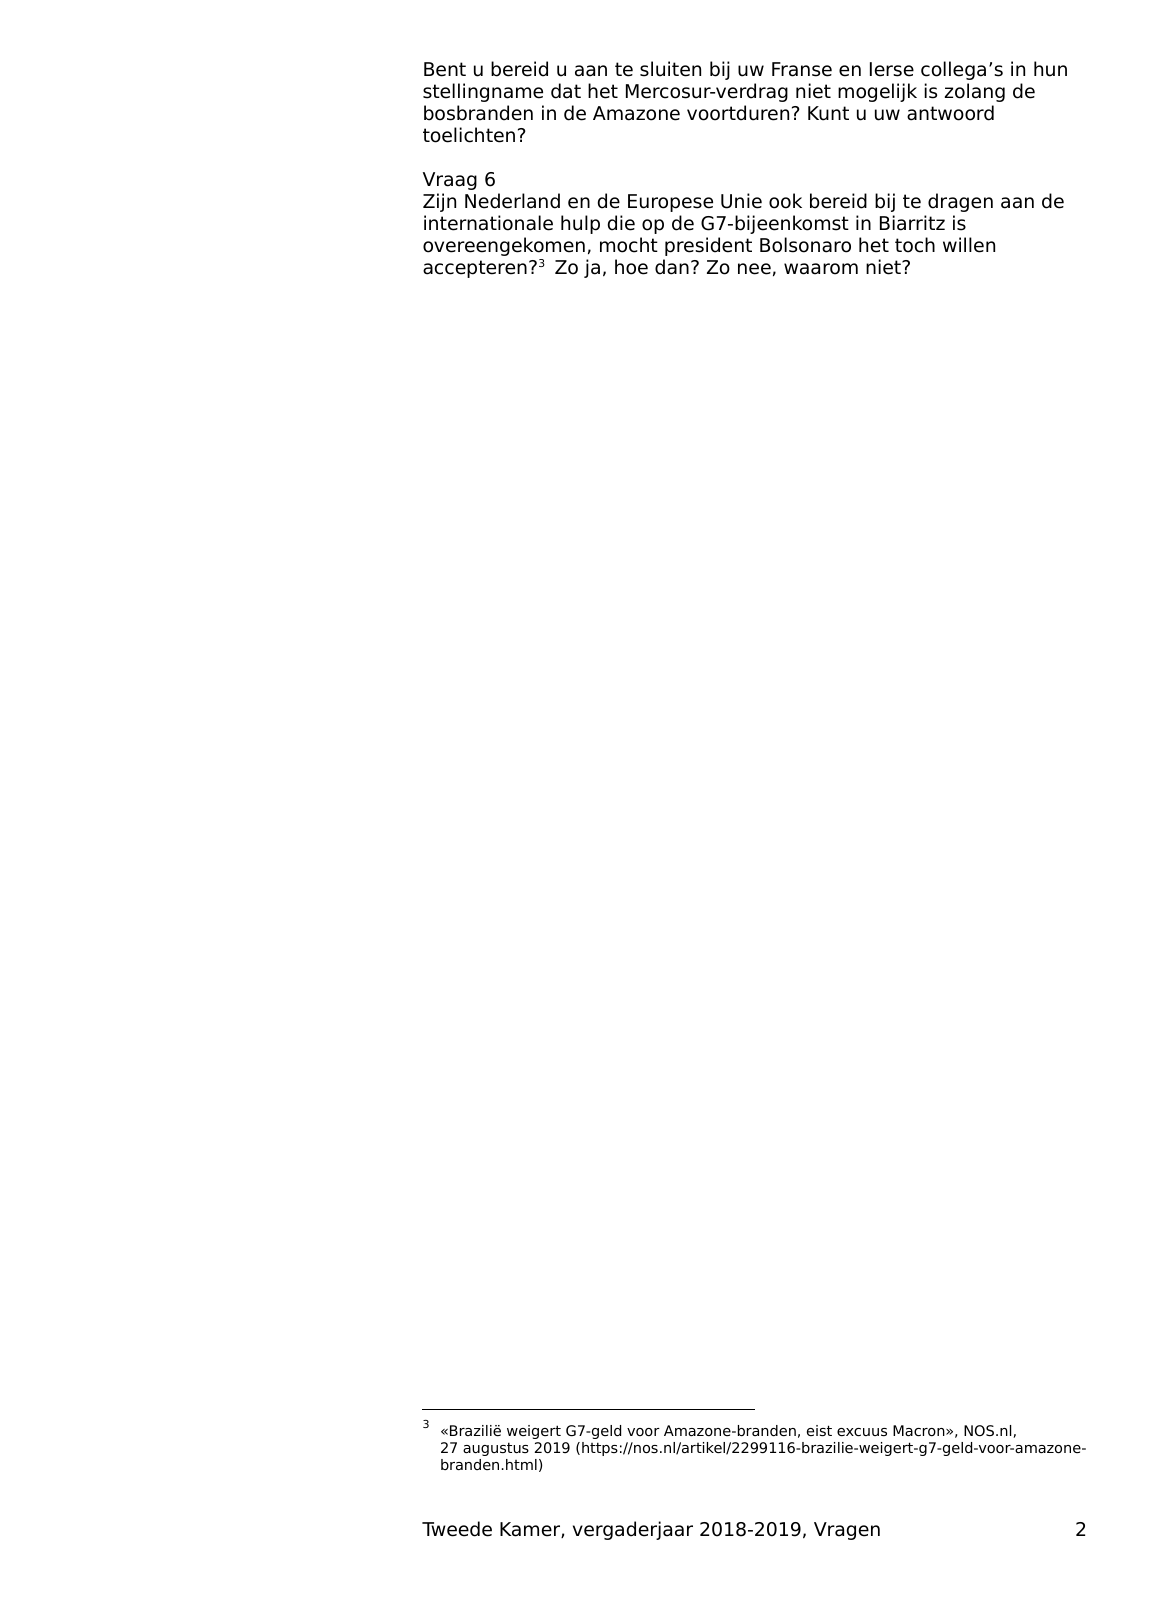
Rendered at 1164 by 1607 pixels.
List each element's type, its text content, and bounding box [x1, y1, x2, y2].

text Bent u bereid u aan te sluiten bij uw Franse en Ierse collega’s in hun stellingname dat het Mercosur-verdrag niet mogelijk is zolang de bosbranden in de Amazone voortduren? Kunt u uw antwoord toelichten? [422, 59, 1087, 147]
text Vraag 6 [422, 169, 1087, 191]
text «Brazilië weigert G7-geld voor Amazone-branden, eist excuus Macron», NOS.nl, 27 augustus 2019 (https://nos.nl/artikel/2299116-brazilie-weigert-g7-geld-voor-amazone-branden.html) [422, 1418, 1087, 1474]
text Zijn Nederland en de Europese Unie ook bereid bij te dragen aan de internationale hulp die op de G7-bijeenkomst in Biarritz is overeengekomen, mocht president Bolsonaro het toch willen accepteren? Zo ja, hoe dan? Zo nee, waarom niet? [422, 191, 1087, 279]
